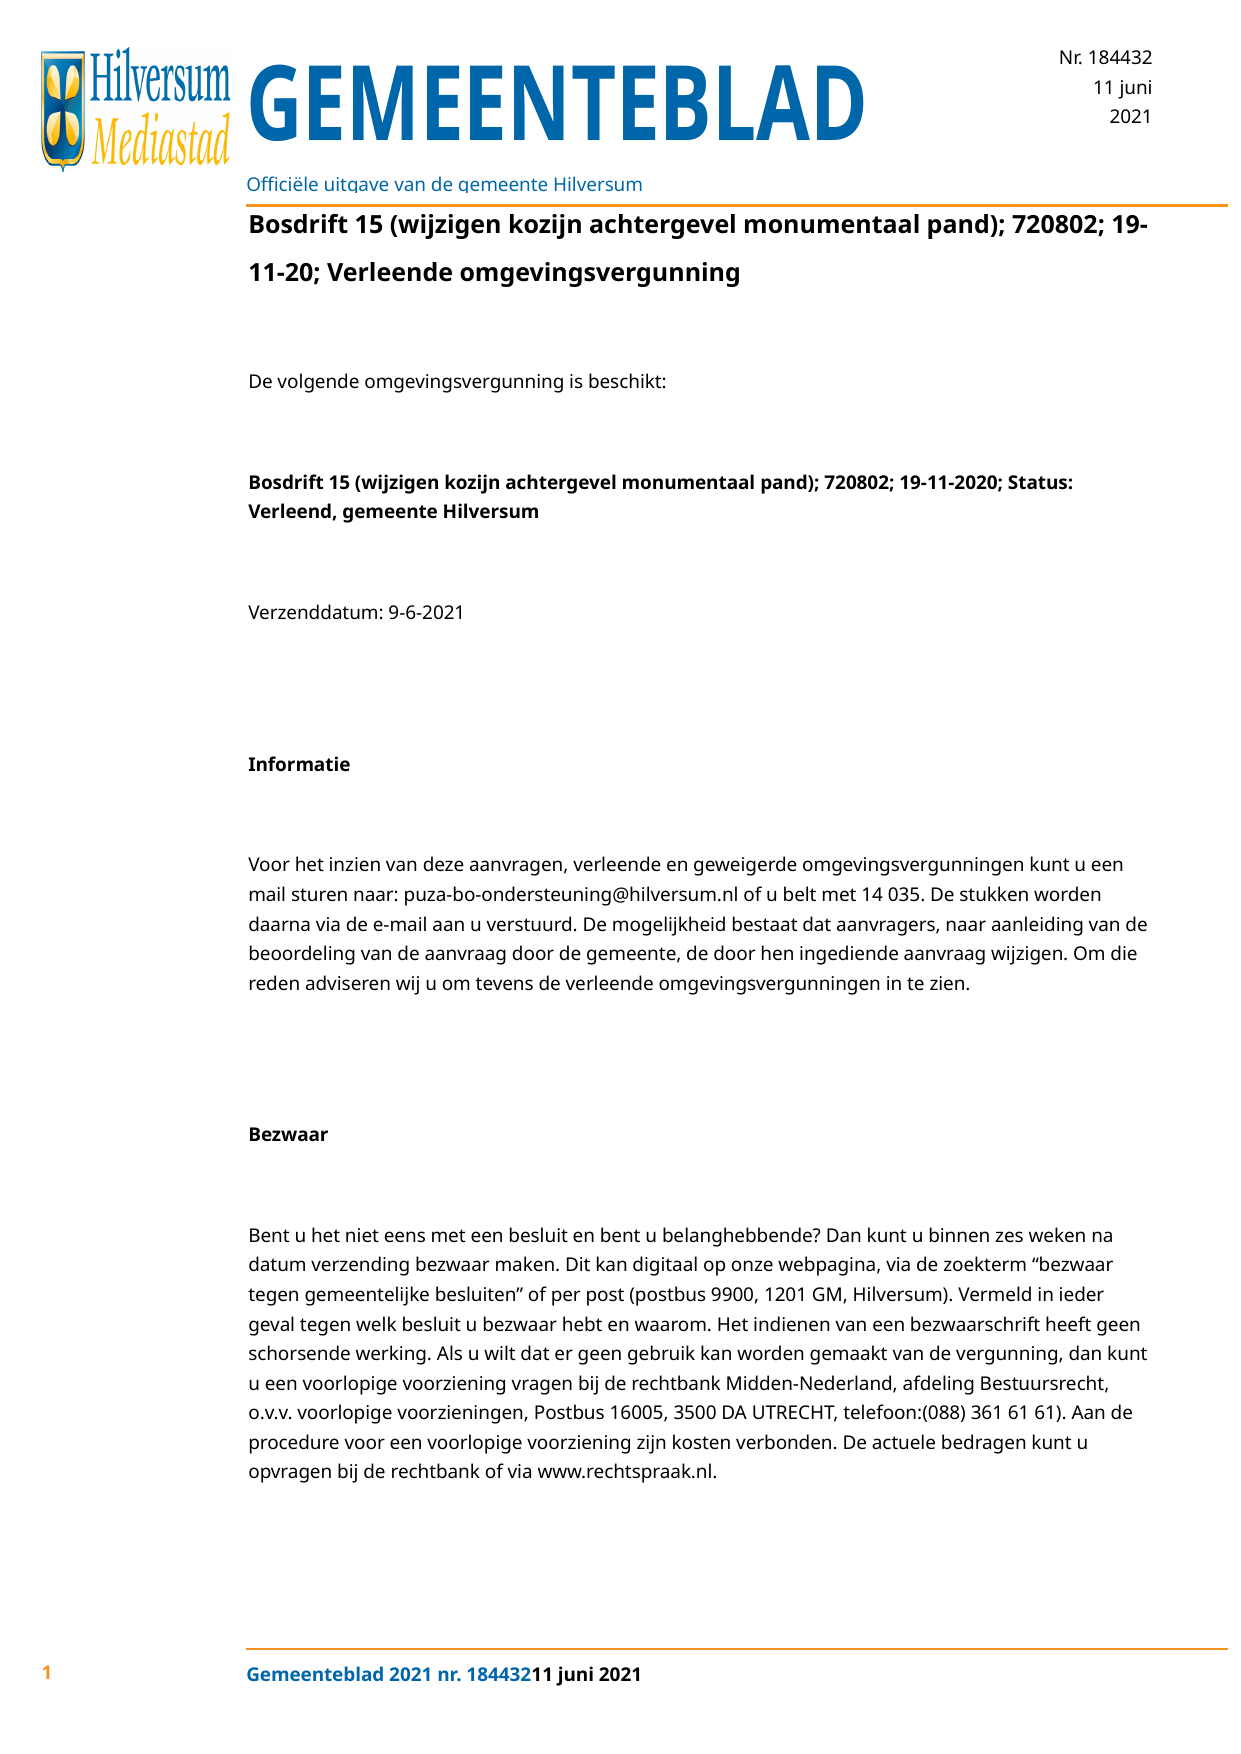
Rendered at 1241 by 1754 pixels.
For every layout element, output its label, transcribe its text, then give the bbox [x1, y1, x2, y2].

text Verzenddatum: 9-6-2021 [248, 599, 1152, 625]
text Bezwaar [248, 1121, 1152, 1147]
text De volgende omgevingsvergunning is beschikt: [248, 368, 1152, 394]
picture [41, 47, 231, 172]
text Bent u het niet eens met een besluit en bent u belanghebbende? Dan kunt u binnen zes weken na datum verzending bezwaar maken. Dit kan digitaal op onze webpagina, via de zoekterm “bezwaar tegen gemeentelijke besluiten” of per post (postbus 9900, 1201 GM, Hilversum). Vermeld in ieder geval tegen welk besluit u bezwaar hebt en waarom. Het indienen van een bezwaarschrift heeft geen schorsende werking. Als u wilt dat er geen gebruik kan worden gemaakt van de vergunning, dan kunt u een voorlopige voorziening vragen bij de rechtbank Midden-Nederland, afdeling Bestuursrecht, o.v.v. voorlopige voorzieningen, Postbus 16005, 3500 DA UTRECHT, telefoon:(088) 361 61 61). Aan de procedure voor een voorlopige voorziening zijn kosten verbonden. De actuele bedragen kunt u opvragen bij de rechtbank of via www.rechtspraak.nl. [248, 1222, 1152, 1484]
text Informatie [248, 751, 1152, 777]
text Bosdrift 15 (wijzigen kozijn achtergevel monumentaal pand); 720802; 19-11-20; Verleende omgevingsvergunning [248, 207, 1152, 288]
text Bosdrift 15 (wijzigen kozijn achtergevel monumentaal pand); 720802; 19-11-2020; Status: Verleend, gemeente Hilversum [248, 469, 1152, 524]
text Voor het inzien van deze aanvragen, verleende en geweigerde omgevingsvergunningen kunt u een mail sturen naar: puza-bo-ondersteuning@hilversum.nl of u belt met 14 035. De stukken worden daarna via de e-mail aan u verstuurd. De mogelijkheid bestaat dat aanvragers, naar aanleiding van de beoordeling van de aanvraag door de gemeente, de door hen ingediende aanvraag wijzigen. Om die reden adviseren wij u om tevens de verleende omgevingsvergunningen in te zien. [248, 852, 1152, 996]
